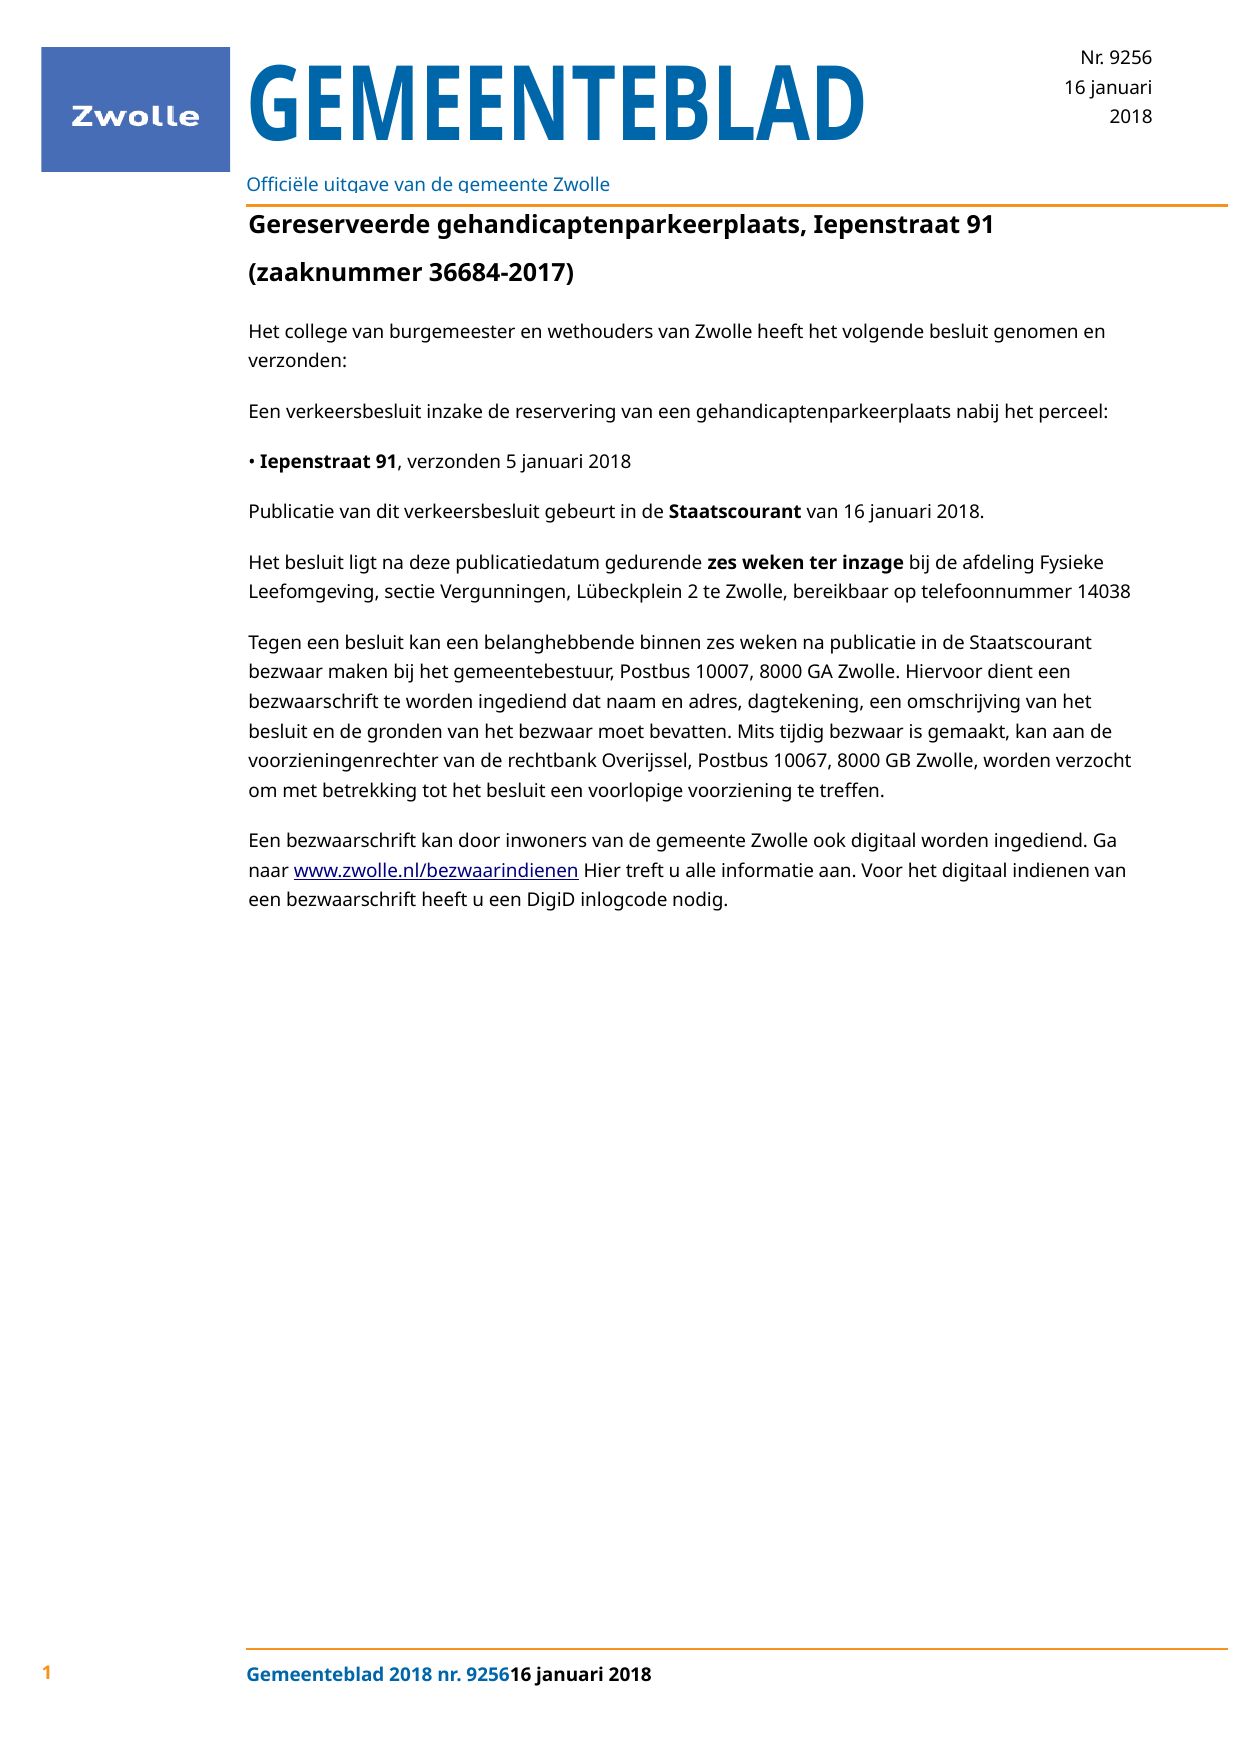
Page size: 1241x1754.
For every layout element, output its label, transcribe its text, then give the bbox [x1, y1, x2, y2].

text • Iepenstraat 91, verzonden 5 januari 2018 [248, 448, 1152, 474]
text Publicatie van dit verkeersbesluit gebeurt in de Staatscourant van 16 januari 2018. [248, 499, 1152, 524]
text Een verkeersbesluit inzake de reservering van een gehandicaptenparkeerplaats nabij het perceel: [248, 398, 1152, 424]
text Het college van burgemeester en wethouders van Zwolle heeft het volgende besluit genomen en verzonden: [248, 318, 1152, 373]
text Tegen een besluit kan een belanghebbende binnen zes weken na publicatie in de Staatscourant bezwaar maken bij het gemeentebestuur, Postbus 10007, 8000 GA Zwolle. Hiervoor dient een bezwaarschrift te worden ingediend dat naam en adres, dagtekening, een omschrijving van het besluit en de gronden van het bezwaar moet bevatten. Mits tijdig bezwaar is gemaakt, kan aan de voorzieningenrechter van de rechtbank Overijssel, Postbus 10067, 8000 GB Zwolle, worden verzocht om met betrekking tot het besluit een voorlopige voorziening te treffen. [248, 629, 1152, 803]
text Een bezwaarschrift kan door inwoners van de gemeente Zwolle ook digitaal worden ingediend. Ga naar www.zwolle.nl/bezwaarindienen Hier treft u alle informatie aan. Voor het digitaal indienen van een bezwaarschrift heeft u een DigiD inlogcode nodig. [248, 827, 1152, 912]
text Gereserveerde gehandicaptenparkeerplaats, Iepenstraat 91 (zaaknummer 36684-2017) [248, 207, 1152, 288]
picture [41, 47, 231, 172]
text Het besluit ligt na deze publicatiedatum gedurende zes weken ter inzage bij de afdeling Fysieke Leefomgeving, sectie Vergunningen, Lübeckplein 2 te Zwolle, bereikbaar op telefoonnummer 14038 [248, 549, 1152, 604]
